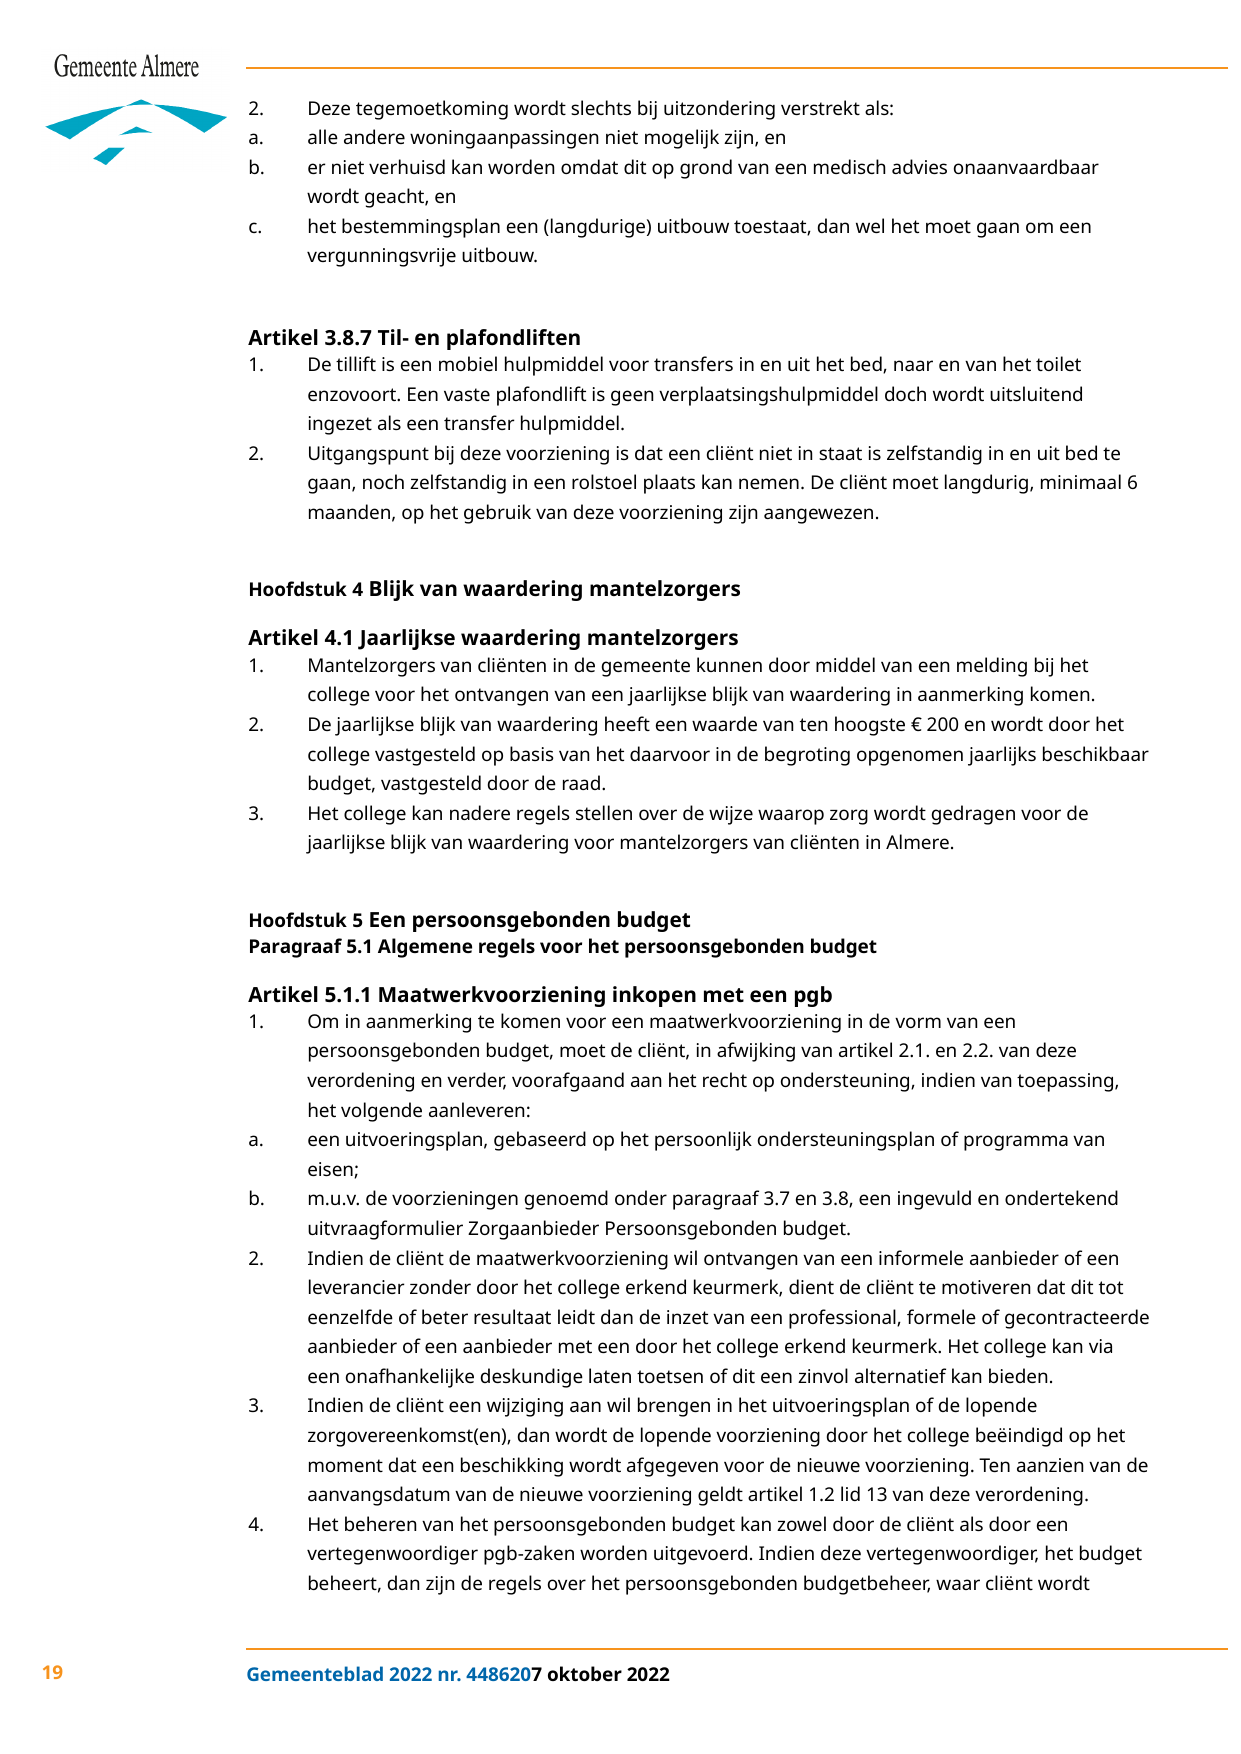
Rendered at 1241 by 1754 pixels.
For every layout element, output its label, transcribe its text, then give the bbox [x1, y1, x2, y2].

text Artikel 5.1.1 Maatwerkvoorziening inkopen met een pgb [248, 980, 1152, 1008]
text Paragraaf 5.1 Algemene regels voor het persoonsgebonden budget [248, 933, 1152, 959]
list Mantelzorgers van cliënten in de gemeente kunnen door middel van een melding bij het college voor het ontvangen van een jaarlijkse blijk van waardering in aanmerking komen. [248, 652, 1152, 707]
text Hoofdstuk 4 Blijk van waardering mantelzorgers [248, 574, 1152, 603]
list een uitvoeringsplan, gebaseerd op het persoonlijk ondersteuningsplan of programma van eisen; [248, 1126, 1152, 1182]
text Hoofdstuk 5 Een persoonsgebonden budget [248, 905, 1152, 933]
text Artikel 4.1 Jaarlijkse waardering mantelzorgers [248, 623, 1152, 652]
text Artikel 3.8.7 Til- en plafondliften [248, 323, 1152, 351]
list De jaarlijkse blijk van waardering heeft een waarde van ten hoogste € 200 en wordt door het college vastgesteld op basis van het daarvoor in de begroting opgenomen jaarlijks beschikbaar budget, vastgesteld door de raad. [248, 711, 1152, 796]
list het bestemmingsplan een (langdurige) uitbouw toestaat, dan wel het moet gaan om een vergunningsvrije uitbouw. [248, 213, 1152, 268]
list De tillift is een mobiel hulpmiddel voor transfers in en uit het bed, naar en van het toilet enzovoort. Een vaste plafondlift is geen verplaatsingshulpmiddel doch wordt uitsluitend ingezet als een transfer hulpmiddel. [248, 351, 1152, 436]
list Uitgangspunt bij deze voorziening is dat een cliënt niet in staat is zelfstandig in en uit bed te gaan, noch zelfstandig in een rolstoel plaats kan nemen. De cliënt moet langdurig, minimaal 6 maanden, op het gebruik van deze voorziening zijn aangewezen. [248, 440, 1152, 525]
list Het college kan nadere regels stellen over de wijze waarop zorg wordt gedragen voor de jaarlijkse blijk van waardering voor mantelzorgers van cliënten in Almere. [248, 800, 1152, 855]
list Om in aanmerking te komen voor een maatwerkvoorziening in de vorm van een persoonsgebonden budget, moet de cliënt, in afwijking van artikel 2.1. en 2.2. van deze verordening en verder, voorafgaand aan het recht op ondersteuning, indien van toepassing, het volgende aanleveren: [248, 1008, 1152, 1123]
list Deze tegemoetkoming wordt slechts bij uitzondering verstrekt als: [248, 95, 1152, 121]
list m.u.v. de voorzieningen genoemd onder paragraaf 3.7 en 3.8, een ingevuld en ondertekend uitvraagformulier Zorgaanbieder Persoonsgebonden budget. [248, 1186, 1152, 1241]
list Het beheren van het persoonsgebonden budget kan zowel door de cliënt als door een [248, 1511, 1152, 1537]
list Indien de cliënt de maatwerkvoorziening wil ontvangen van een informele aanbieder of een leverancier zonder door het college erkend keurmerk, dient de cliënt te motiveren dat dit tot eenzelfde of beter resultaat leidt dan de inzet van een professional, formele of gecontracteerde aanbieder of een aanbieder met een door het college erkend keurmerk. Het college kan via een onafhankelijke deskundige laten toetsen of dit een zinvol alternatief kan bieden. [248, 1245, 1152, 1389]
list alle andere woningaanpassingen niet mogelijk zijn, en [248, 124, 1152, 150]
list er niet verhuisd kan worden omdat dit op grond van een medisch advies onaanvaardbaar wordt geacht, en [248, 154, 1152, 209]
list Indien de cliënt een wijziging aan wil brengen in het uitvoeringsplan of de lopende zorgovereenkomst(en), dan wordt de lopende voorziening door het college beëindigd op het moment dat een beschikking wordt afgegeven voor de nieuwe voorziening. Ten aanzien van de aanvangsdatum van de nieuwe voorziening geldt artikel 1.2 lid 13 van deze verordening. [248, 1393, 1152, 1507]
list vertegenwoordiger pgb-zaken worden uitgevoerd. Indien deze vertegenwoordiger, het budget beheert, dan zijn de regels over het persoonsgebonden budgetbeheer, waar cliënt wordt [248, 1541, 1152, 1596]
picture [41, 47, 231, 172]
